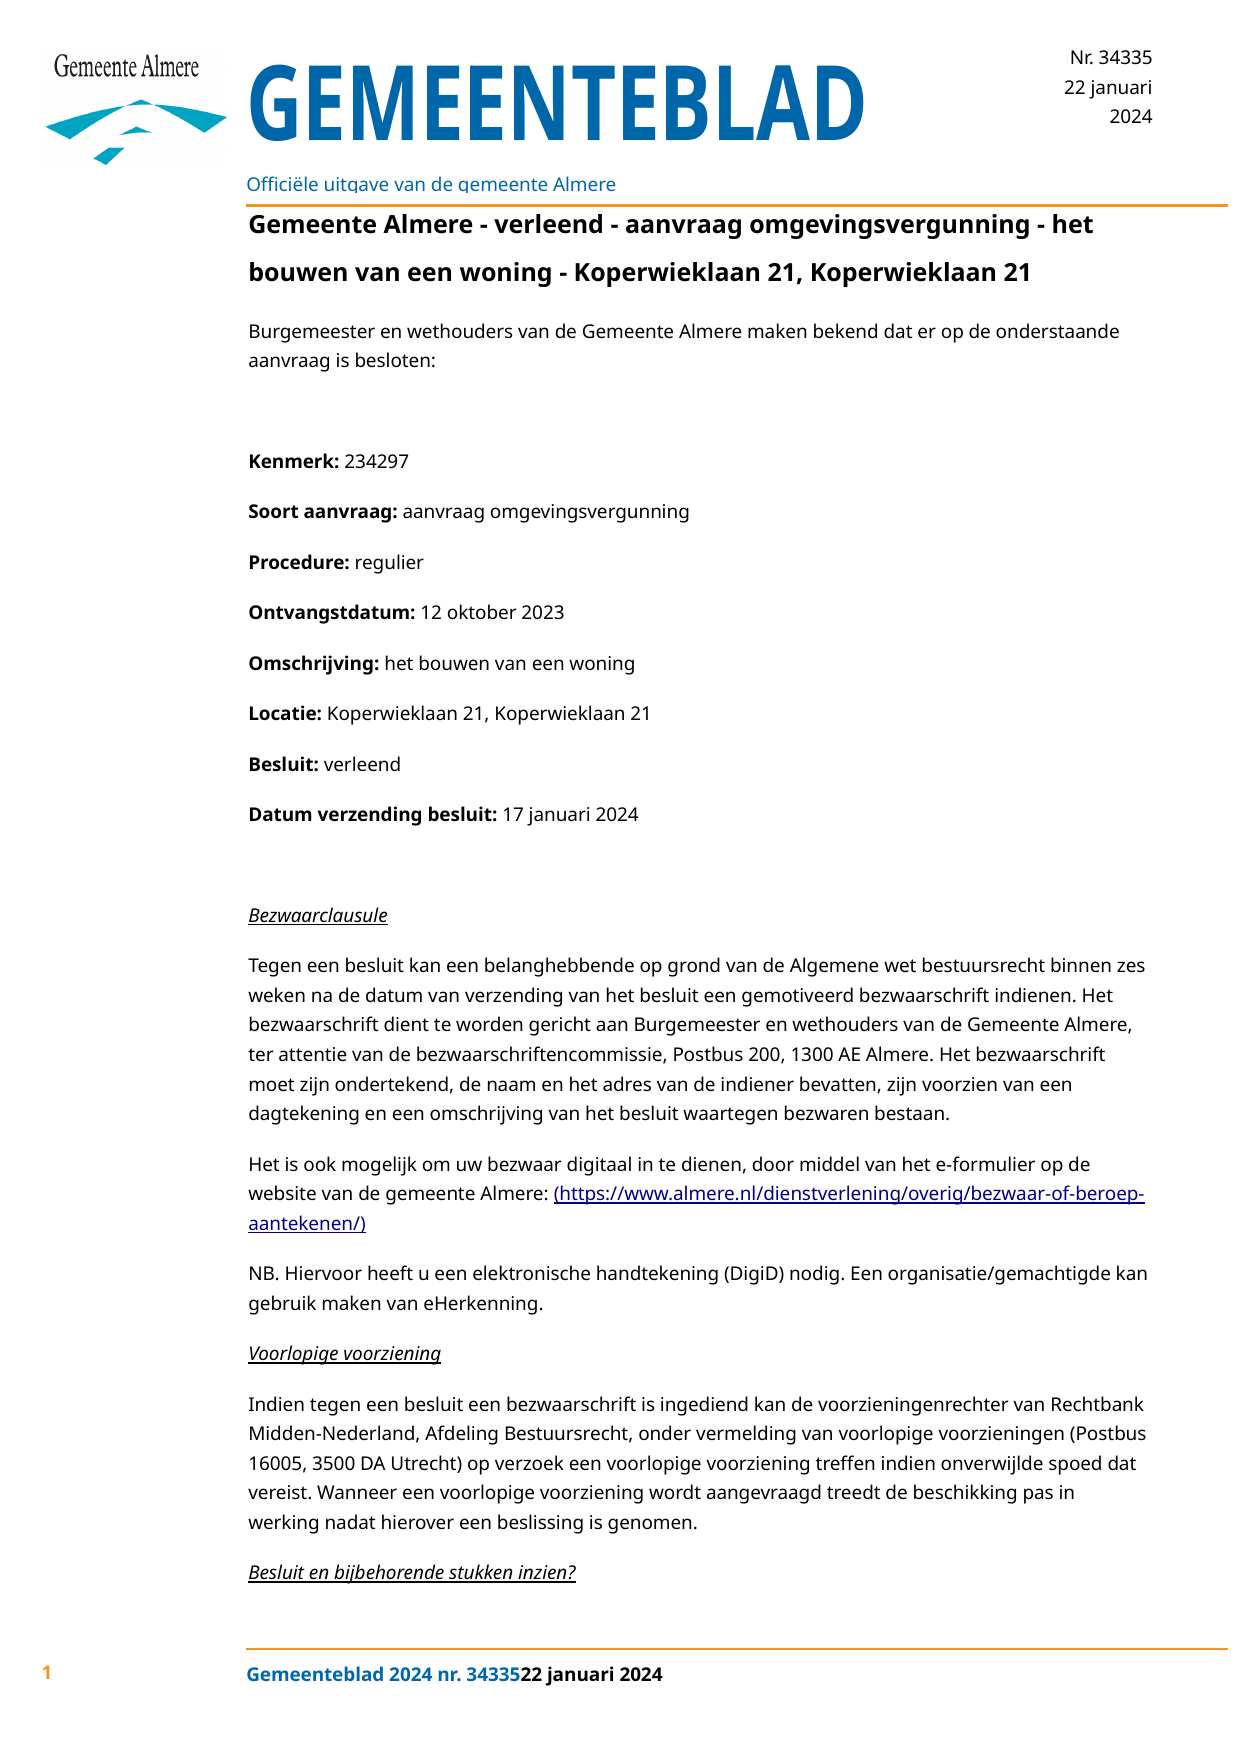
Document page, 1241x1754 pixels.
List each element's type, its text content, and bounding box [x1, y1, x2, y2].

text Besluit: verleend [248, 751, 1152, 777]
text Locatie: Koperwieklaan 21, Koperwieklaan 21 [248, 700, 1152, 726]
text Gemeente Almere - verleend - aanvraag omgevingsvergunning - het bouwen van een woning - Koperwieklaan 21, Koperwieklaan 21 [248, 207, 1152, 288]
text Indien tegen een besluit een bezwaarschrift is ingediend kan de voorzieningenrechter van Rechtbank Midden-Nederland, Afdeling Bestuursrecht, onder vermelding van voorlopige voorzieningen (Postbus 16005, 3500 DA Utrecht) op verzoek een voorlopige voorziening treffen indien onverwijlde spoed dat vereist. Wanneer een voorlopige voorziening wordt aangevraagd treedt de beschikking pas in werking nadat hierover een beslissing is genomen. [248, 1391, 1152, 1535]
text Procedure: regulier [248, 549, 1152, 575]
text NB. Hiervoor heeft u een elektronische handtekening (DigiD) nodig. Een organisatie/gemachtigde kan gebruik maken van eHerkenning. [248, 1260, 1152, 1316]
text Kenmerk: 234297 [248, 448, 1152, 474]
text Ontvangstdatum: 12 oktober 2023 [248, 599, 1152, 625]
text Het is ook mogelijk om uw bezwaar digitaal in te dienen, door middel van het e-formulier op de website van de gemeente Almere: (https://www.almere.nl/dienstverlening/overig/bezwaar-of-beroep-aantekenen/) [248, 1151, 1152, 1236]
text Bezwaarclausule [248, 902, 1152, 928]
text Datum verzending besluit: 17 januari 2024 [248, 801, 1152, 827]
text Besluit en bijbehorende stukken inzien? [248, 1559, 1152, 1585]
text Tegen een besluit kan een belanghebbende op grond van de Algemene wet bestuursrecht binnen zes weken na de datum van verzending van het besluit een gemotiveerd bezwaarschrift indienen. Het bezwaarschrift dient te worden gericht aan Burgemeester en wethouders van de Gemeente Almere, ter attentie van de bezwaarschriftencommissie, Postbus 200, 1300 AE Almere. Het bezwaarschrift moet zijn ondertekend, de naam en het adres van de indiener bevatten, zijn voorzien van een dagtekening en een omschrijving van het besluit waartegen bezwaren bestaan. [248, 952, 1152, 1126]
text Voorlopige voorziening [248, 1340, 1152, 1366]
text Burgemeester en wethouders van de Gemeente Almere maken bekend dat er op de onderstaande aanvraag is besloten: [248, 318, 1152, 373]
text Soort aanvraag: aanvraag omgevingsvergunning [248, 499, 1152, 524]
picture [41, 47, 231, 172]
text Omschrijving: het bouwen van een woning [248, 650, 1152, 676]
